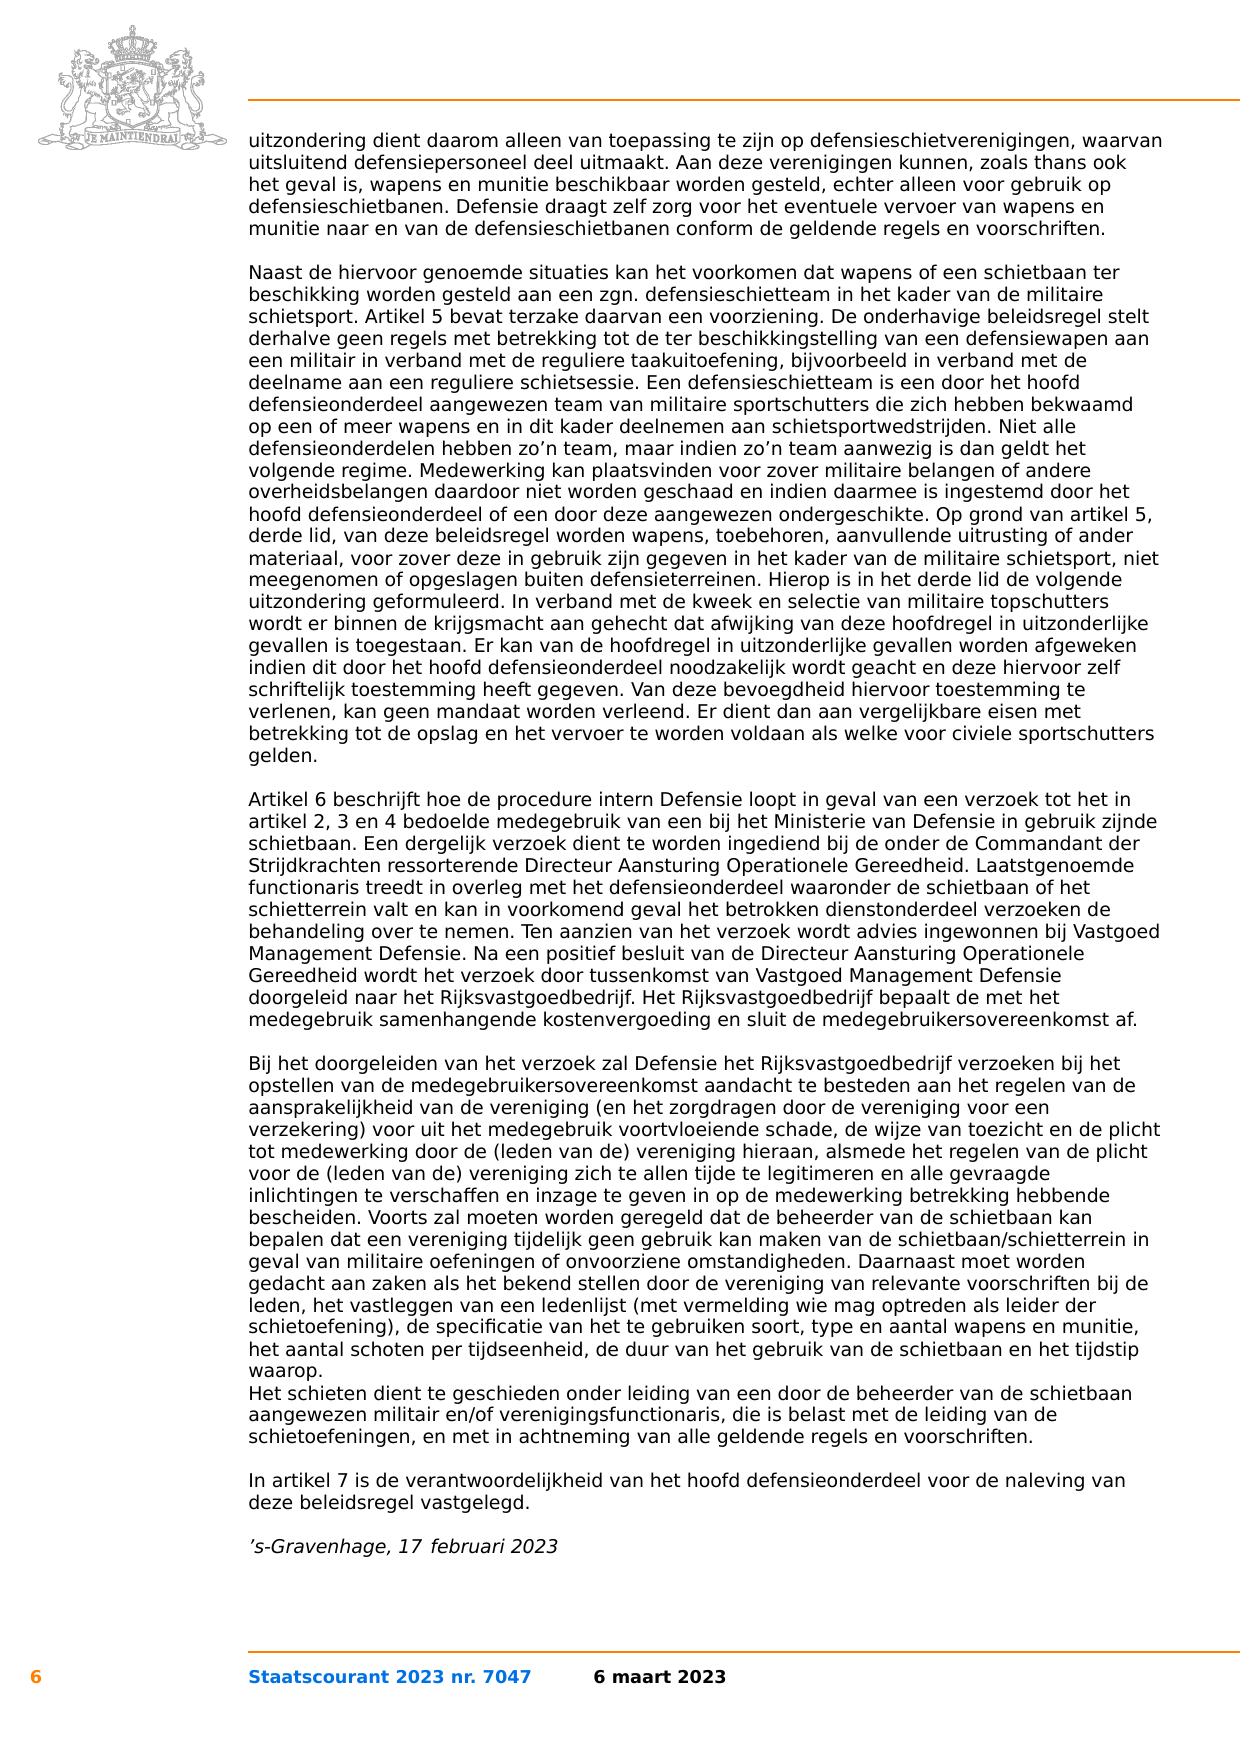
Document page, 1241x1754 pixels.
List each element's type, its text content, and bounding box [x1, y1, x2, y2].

text Het schieten dient te geschieden onder leiding van een door de beheerder van de schietbaan aangewezen militair en/of verenigingsfunctionaris, die is belast met de leiding van de schietoefeningen, en met in achtneming van alle geldende regels en voorschriften. [248, 1382, 1163, 1448]
text Bij het doorgeleiden van het verzoek zal Defensie het Rijksvastgoedbedrijf verzoeken bij het opstellen van de medegebruikersovereenkomst aandacht te besteden aan het regelen van de aansprakelijkheid van de vereniging (en het zorgdragen door de vereniging voor een verzekering) voor uit het medegebruik voortvloeiende schade, de wijze van toezicht en de plicht tot medewerking door de (leden van de) vereniging hieraan, alsmede het regelen van de plicht voor de (leden van de) vereniging zich te allen tijde te legitimeren en alle gevraagde inlichtingen te verschaffen en inzage te geven in op de medewerking betrekking hebbende bescheiden. Voorts zal moeten worden geregeld dat de beheerder van de schietbaan kan bepalen dat een vereniging tijdelijk geen gebruik kan maken van de schietbaan/schietterrein in geval van militaire oefeningen of onvoorziene omstandigheden. Daarnaast moet worden gedacht aan zaken als het bekend stellen door de vereniging van relevante voorschriften bij de leden, het vastleggen van een ledenlijst (met vermelding wie mag optreden als leider der schietoefening), de specificatie van het te gebruiken soort, type en aantal wapens en munitie, het aantal schoten per tijdseenheid, de duur van het gebruik van de schietbaan en het tijdstip waarop. [248, 1053, 1163, 1382]
text Artikel 6 beschrijft hoe de procedure intern Defensie loopt in geval van een verzoek tot het in artikel 2, 3 en 4 bedoelde medegebruik van een bij het Ministerie van Defensie in gebruik zijnde schietbaan. Een dergelijk verzoek dient te worden ingediend bij de onder de Commandant der Strijdkrachten ressorterende Directeur Aansturing Operationele Gereedheid. Laatstgenoemde functionaris treedt in overleg met het defensieonderdeel waaronder de schietbaan of het schietterrein valt en kan in voorkomend geval het betrokken dienstonderdeel verzoeken de behandeling over te nemen. Ten aanzien van het verzoek wordt advies ingewonnen bij Vastgoed Management Defensie. Na een positief besluit van de Directeur Aansturing Operationele Gereedheid wordt het verzoek door tussenkomst van Vastgoed Management Defensie doorgeleid naar het Rijksvastgoedbedrijf. Het Rijksvastgoedbedrijf bepaalt de met het medegebruik samenhangende kostenvergoeding en sluit de medegebruikersovereenkomst af. [248, 789, 1163, 1031]
text Naast de hiervoor genoemde situaties kan het voorkomen dat wapens of een schietbaan ter beschikking worden gesteld aan een zgn. defensieschietteam in het kader van de militaire schietsport. Artikel 5 bevat terzake daarvan een voorziening. De onderhavige beleidsregel stelt derhalve geen regels met betrekking tot de ter beschikkingstelling van een defensiewapen aan een militair in verband met de reguliere taakuitoefening, bijvoorbeeld in verband met de deelname aan een reguliere schietsessie. Een defensieschietteam is een door het hoofd defensieonderdeel aangewezen team van militaire sportschutters die zich hebben bekwaamd op een of meer wapens en in dit kader deelnemen aan schietsportwedstrijden. Niet alle defensieonderdelen hebben zo’n team, maar indien zo’n team aanwezig is dan geldt het volgende regime. Medewerking kan plaatsvinden voor zover militaire belangen of andere overheidsbelangen daardoor niet worden geschaad en indien daarmee is ingestemd door het hoofd defensieonderdeel of een door deze aangewezen ondergeschikte. Op grond van artikel 5, derde lid, van deze beleidsregel worden wapens, toebehoren, aanvullende uitrusting of ander materiaal, voor zover deze in gebruik zijn gegeven in het kader van de militaire schietsport, niet meegenomen of opgeslagen buiten defensieterreinen. Hierop is in het derde lid de volgende uitzondering geformuleerd. In verband met de kweek en selectie van militaire topschutters wordt er binnen de krijgsmacht aan gehecht dat afwijking van deze hoofdregel in uitzonderlijke gevallen is toegestaan. Er kan van de hoofdregel in uitzonderlijke gevallen worden afgeweken indien dit door het hoofd defensieonderdeel noodzakelijk wordt geacht en deze hiervoor zelf schriftelijk toestemming heeft gegeven. Van deze bevoegdheid hiervoor toestemming te verlenen, kan geen mandaat worden verleend. Er dient dan aan vergelijkbare eisen met betrekking tot de opslag en het vervoer te worden voldaan als welke voor civiele sportschutters gelden. [248, 262, 1163, 767]
text ’s-Gravenhage, 17 februari 2023 [248, 1536, 1163, 1558]
text uitzondering dient daarom alleen van toepassing te zijn op defensieschietverenigingen, waarvan uitsluitend defensiepersoneel deel uitmaakt. Aan deze verenigingen kunnen, zoals thans ook het geval is, wapens en munitie beschikbaar worden gesteld, echter alleen voor gebruik op defensieschietbanen. Defensie draagt zelf zorg voor het eventuele vervoer van wapens en munitie naar en van de defensieschietbanen conform de geldende regels en voorschriften. [248, 130, 1163, 240]
text In artikel 7 is de verantwoordelijkheid van het hoofd defensieonderdeel voor de naleving van deze beleidsregel vastgelegd. [248, 1470, 1163, 1514]
picture [38, 25, 227, 150]
